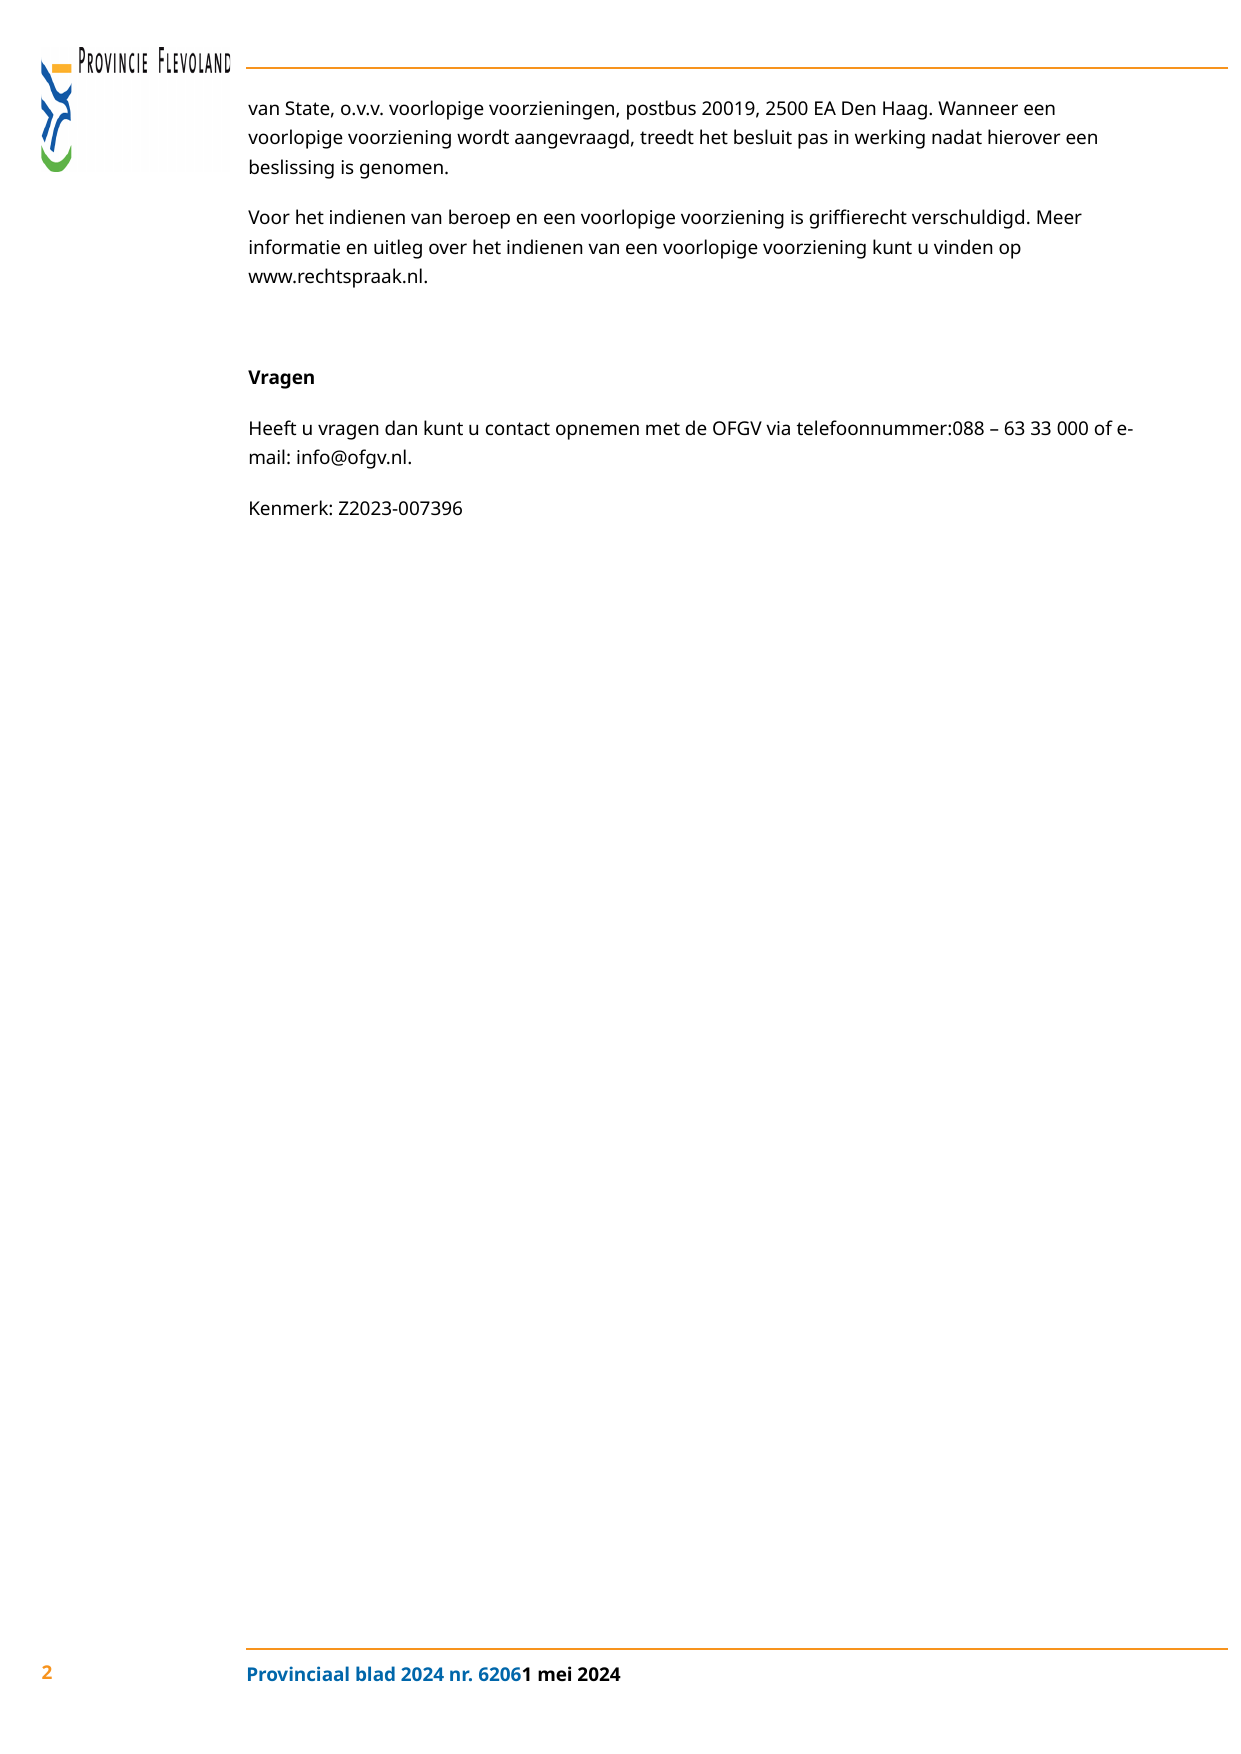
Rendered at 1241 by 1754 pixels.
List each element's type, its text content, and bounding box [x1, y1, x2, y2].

text van State, o.v.v. voorlopige voorzieningen, postbus 20019, 2500 EA Den Haag. Wanneer een voorlopige voorziening wordt aangevraagd, treedt het besluit pas in werking nadat hierover een beslissing is genomen. [248, 95, 1152, 180]
text Vragen [248, 364, 1152, 390]
text Kenmerk: Z2023-007396 [248, 495, 1152, 521]
text Voor het indienen van beroep en een voorlopige voorziening is griffierecht verschuldigd. Meer informatie en uitleg over het indienen van een voorlopige voorziening kunt u vinden op www.rechtspraak.nl. [248, 204, 1152, 289]
text Heeft u vragen dan kunt u contact opnemen met de OFGV via telefoonnummer:088 – 63 33 000 of e-mail: info@ofgv.nl. [248, 415, 1152, 470]
picture [41, 47, 231, 172]
